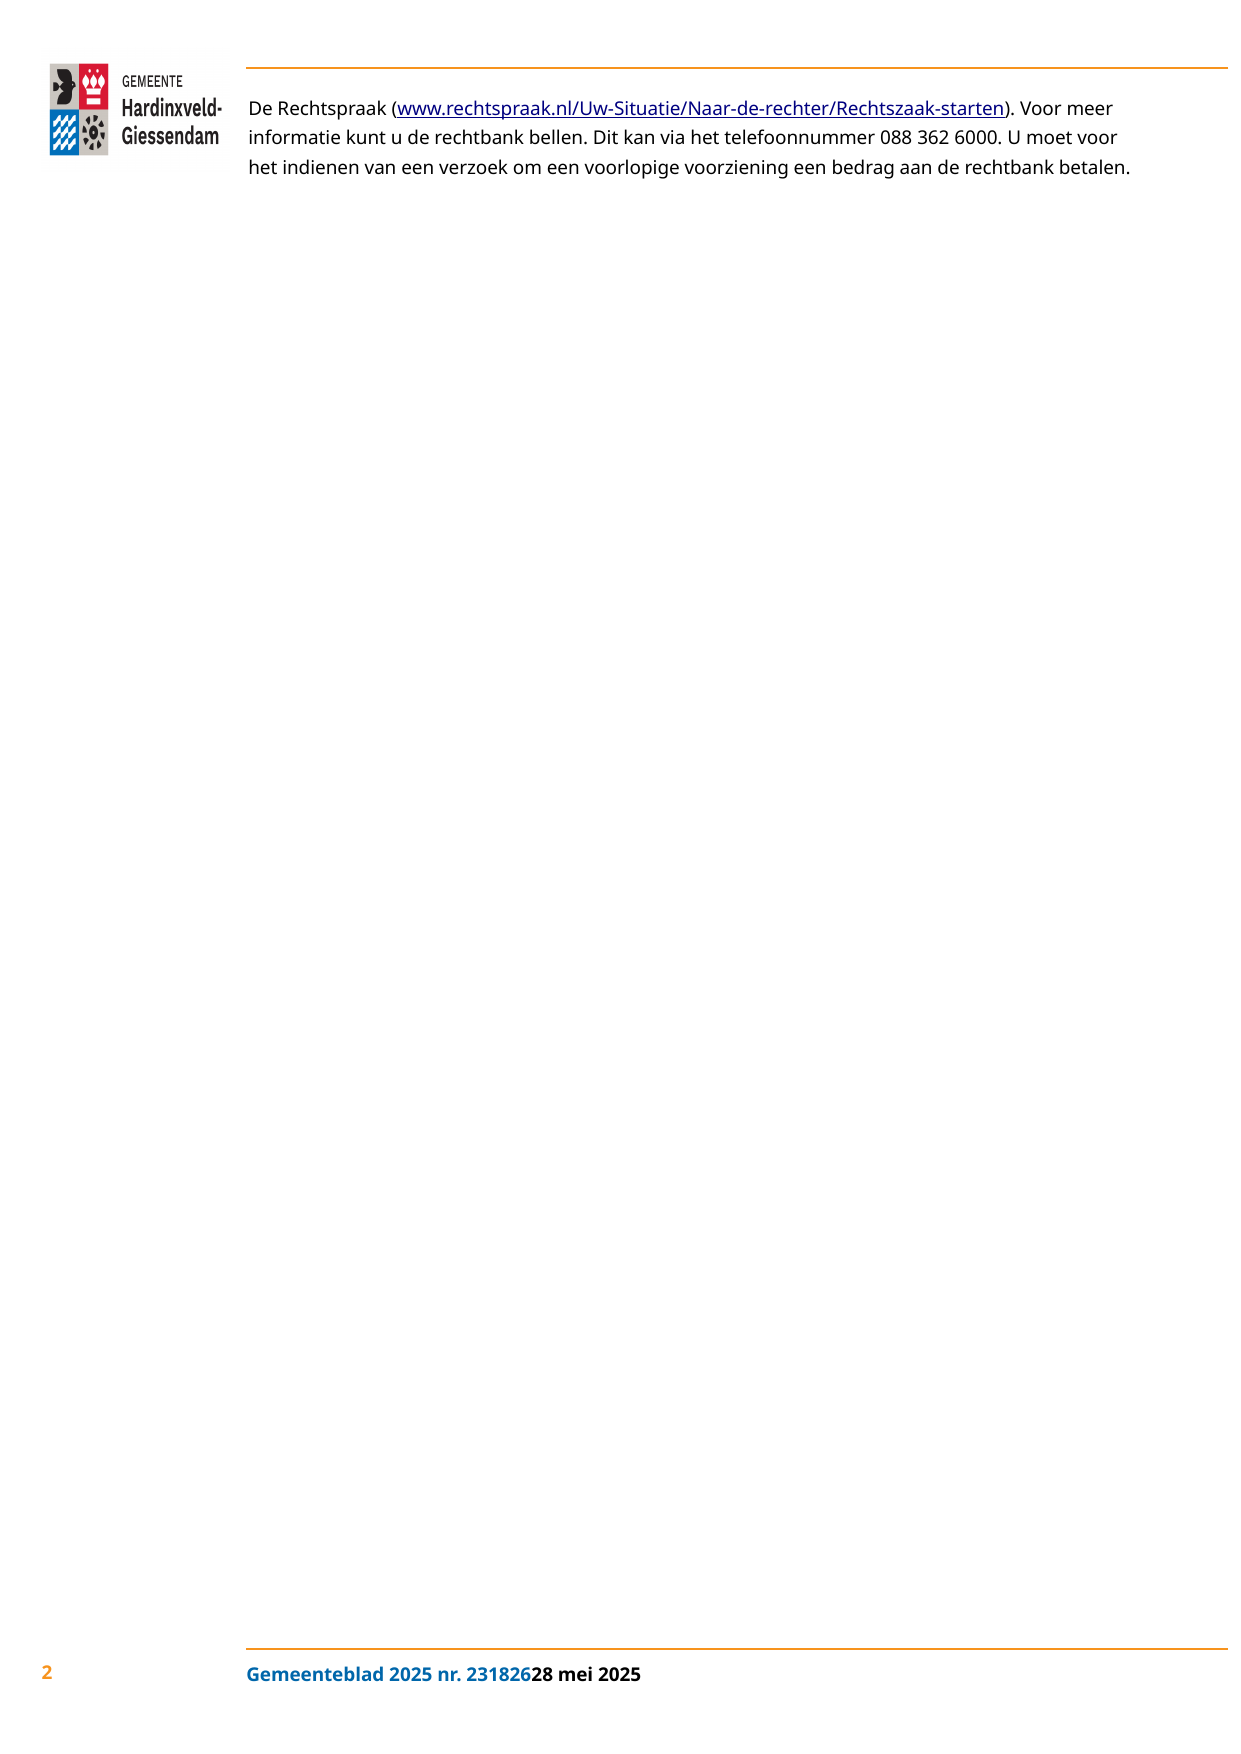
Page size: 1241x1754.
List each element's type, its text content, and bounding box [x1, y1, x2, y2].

picture [41, 47, 231, 172]
text De Rechtspraak (www.rechtspraak.nl/Uw-Situatie/Naar-de-rechter/Rechtszaak-starten). Voor meer informatie kunt u de rechtbank bellen. Dit kan via het telefoonnummer 088 362 6000. U moet voor het indienen van een verzoek om een voorlopige voorziening een bedrag aan de rechtbank betalen. [248, 95, 1152, 180]
